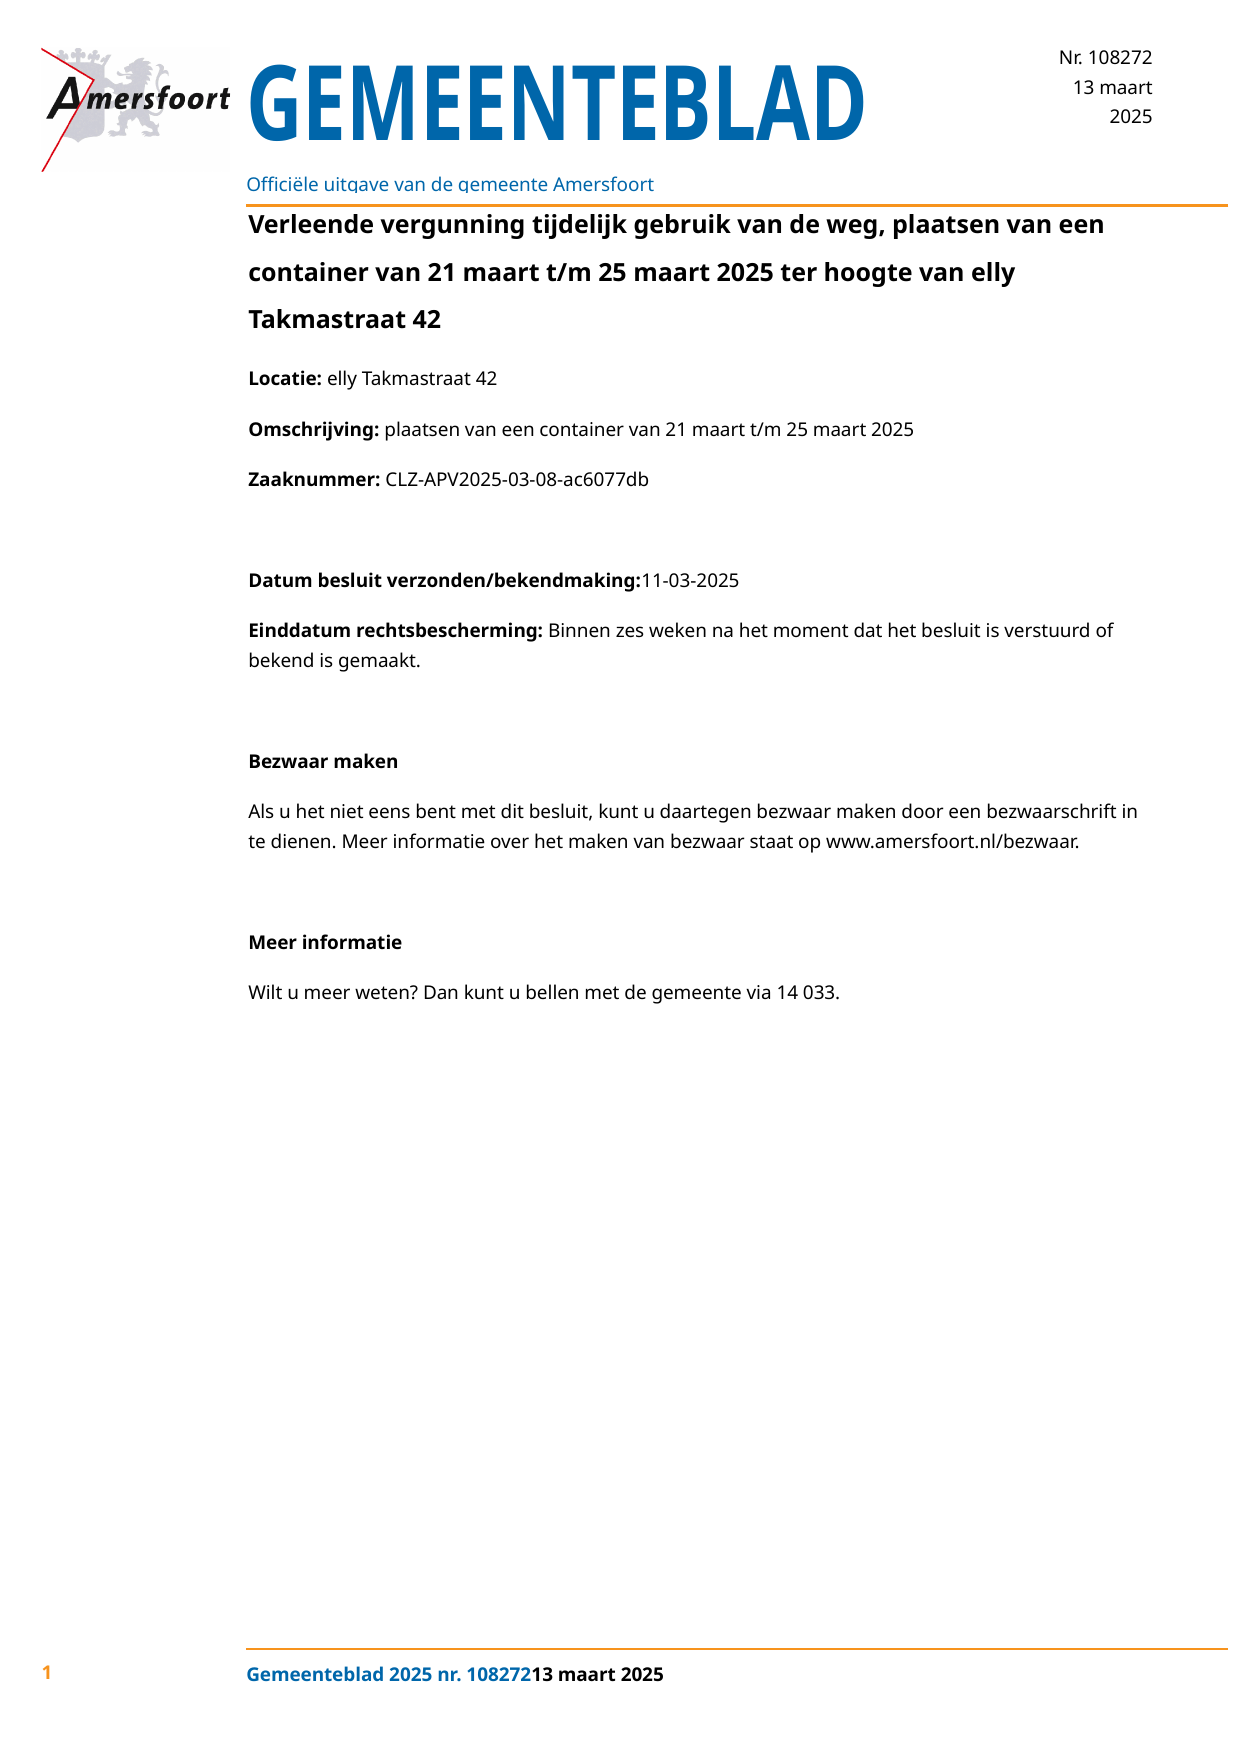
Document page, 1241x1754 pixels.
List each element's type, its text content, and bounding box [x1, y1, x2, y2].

text Bezwaar maken [248, 748, 1152, 774]
picture [41, 47, 231, 172]
text Verleende vergunning tijdelijk gebruik van de weg, plaatsen van een container van 21 maart t/m 25 maart 2025 ter hoogte van elly Takmastraat 42 [248, 207, 1152, 336]
text Als u het niet eens bent met dit besluit, kunt u daartegen bezwaar maken door een bezwaarschrift in te dienen. Meer informatie over het maken van bezwaar staat op www.amersfoort.nl/bezwaar. [248, 798, 1152, 854]
text Meer informatie [248, 929, 1152, 954]
text Omschrijving: plaatsen van een container van 21 maart t/m 25 maart 2025 [248, 416, 1152, 442]
text Wilt u meer weten? Dan kunt u bellen met de gemeente via 14 033. [248, 979, 1152, 1005]
text Datum besluit verzonden/bekendmaking:11-03-2025 [248, 567, 1152, 593]
text Zaaknummer: CLZ-APV2025-03-08-ac6077db [248, 466, 1152, 492]
text Locatie: elly Takmastraat 42 [248, 366, 1152, 391]
text Einddatum rechtsbescherming: Binnen zes weken na het moment dat het besluit is verstuurd of bekend is gemaakt. [248, 618, 1152, 673]
